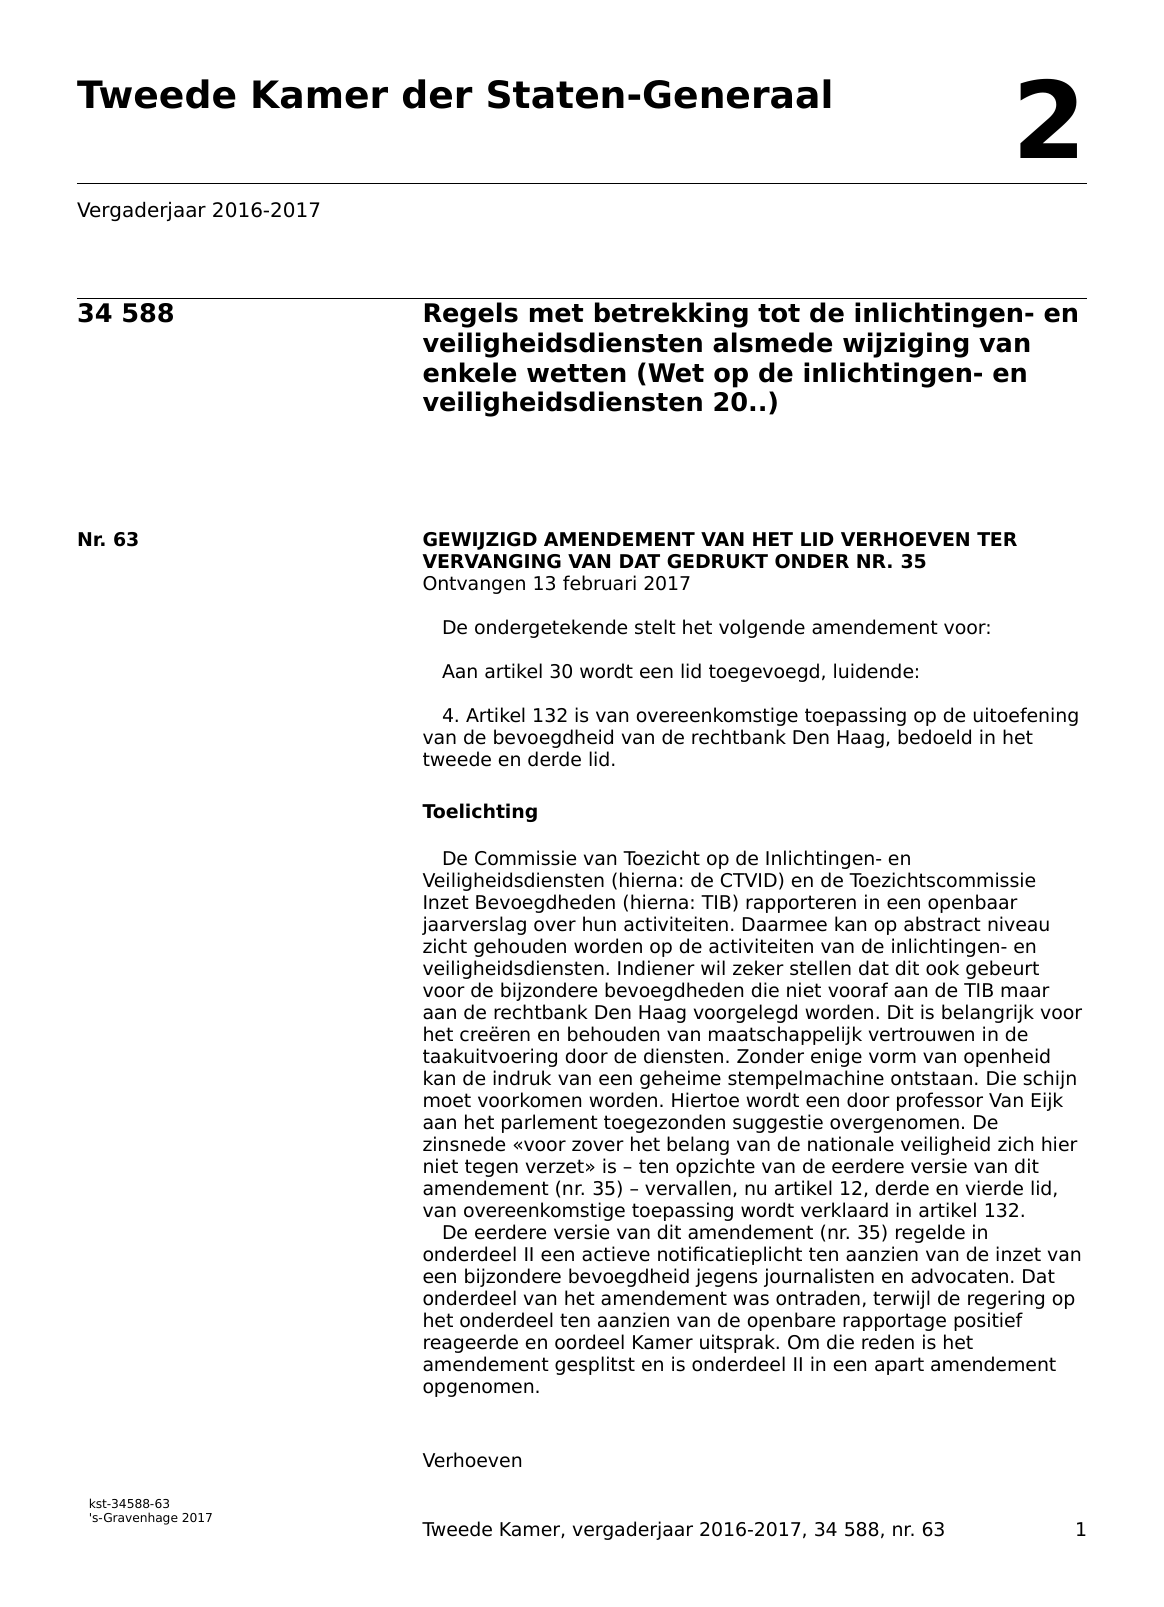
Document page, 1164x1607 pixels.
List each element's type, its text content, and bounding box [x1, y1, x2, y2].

table_cell Vergaderjaar 2016-2017 [77, 184, 1087, 298]
subtitle 34 588 Regels met betrekking tot de inlichtingen- en veiligheidsdiensten alsmede wijziging van enkele wetten (Wet op de inlichtingen- en veiligheidsdiensten 20..) [77, 299, 1087, 418]
text De eerdere versie van dit amendement (nr. 35) regelde in onderdeel II een actieve notificatieplicht ten aanzien van de inzet van een bijzondere bevoegdheid jegens journalisten en advocaten. Dat onderdeel van het amendement was ontraden, terwijl de regering op het onderdeel ten aanzien van de openbare rapportage positief reageerde en oordeel Kamer uitsprak. Om die reden is het amendement gesplitst en is onderdeel II in een apart amendement opgenomen. [422, 1222, 1087, 1398]
text kst-34588-63 [88, 1497, 323, 1511]
table_header 2 [886, 59, 1087, 183]
text De Commissie van Toezicht op de Inlichtingen- en Veiligheidsdiensten (hierna: de CTVID) en de Toezichtscommissie Inzet Bevoegdheden (hierna: TIB) rapporteren in een openbaar jaarverslag over hun activiteiten. Daarmee kan op abstract niveau zicht gehouden worden op de activiteiten van de inlichtingen- en veiligheidsdiensten. Indiener wil zeker stellen dat dit ook gebeurt voor de bijzondere bevoegdheden die niet vooraf aan de TIB maar aan de rechtbank Den Haag voorgelegd worden. Dit is belangrijk voor het creëren en behouden van maatschappelijk vertrouwen in de taakuitvoering door de diensten. Zonder enige vorm van openheid kan de indruk van een geheime stempelmachine ontstaan. Die schijn moet voorkomen worden. Hiertoe wordt een door professor Van Eijk aan het parlement toegezonden suggestie overgenomen. De zinsnede «voor zover het belang van de nationale veiligheid zich hier niet tegen verzet» is – ten opzichte van de eerdere versie van dit amendement (nr. 35) – vervallen, nu artikel 12, derde en vierde lid, van overeenkomstige toepassing wordt verklaard in artikel 132. [422, 848, 1087, 1222]
text Verhoeven [422, 1428, 1087, 1472]
subtitle Nr. 63 GEWIJZIGD AMENDEMENT VAN HET LID VERHOEVEN TER VERVANGING VAN DAT GEDRUKT ONDER NR. 35 [77, 529, 1087, 573]
text De ondergetekende stelt het volgende amendement voor: [422, 617, 1087, 639]
text Aan artikel 30 wordt een lid toegevoegd, luidende: [422, 661, 1087, 683]
subtitle Toelichting [422, 801, 1087, 823]
text Ontvangen 13 februari 2017 [422, 573, 1087, 595]
table_header Tweede Kamer der Staten-Generaal [77, 59, 886, 183]
text 's-Gravenhage 2017 [88, 1511, 323, 1525]
text 4. Artikel 132 is van overeenkomstige toepassing op de uitoefening van de bevoegdheid van de rechtbank Den Haag, bedoeld in het tweede en derde lid. [422, 705, 1087, 771]
